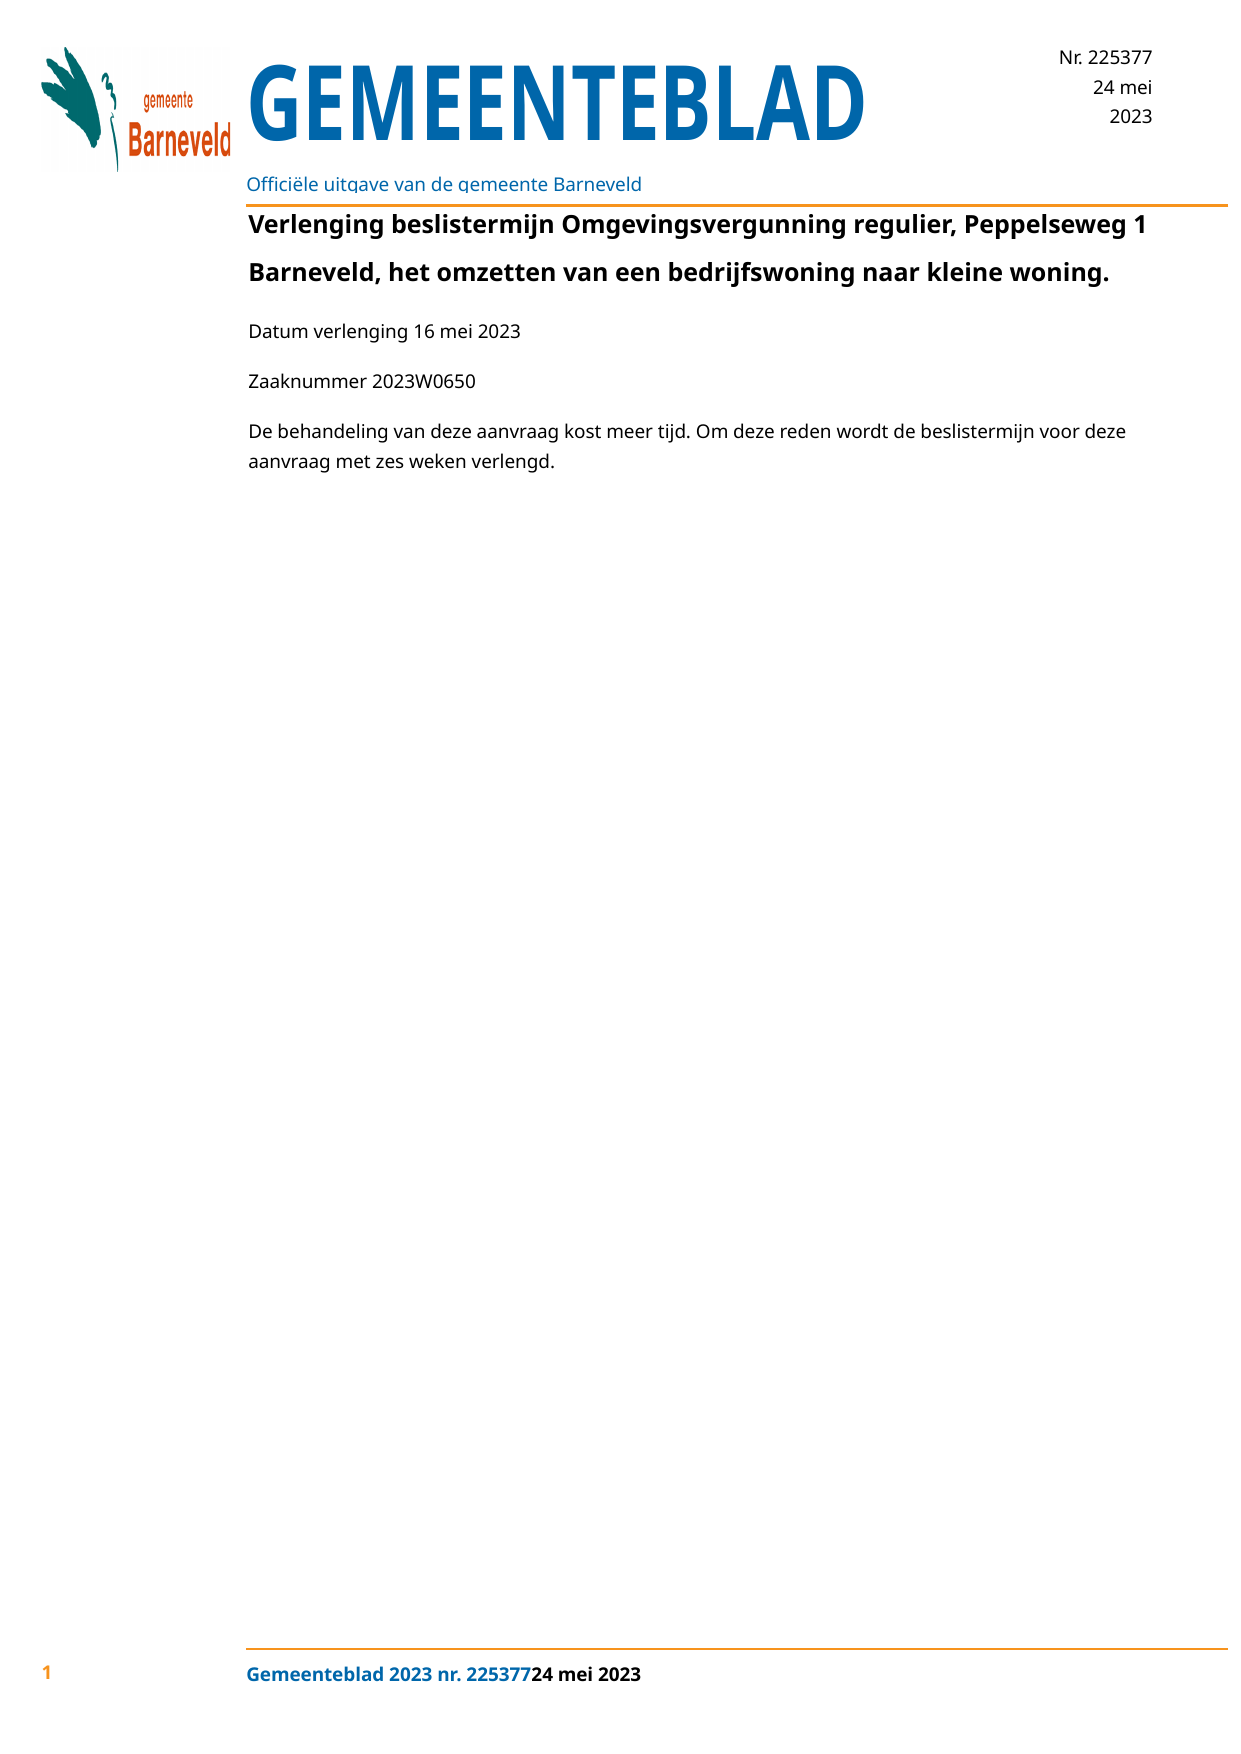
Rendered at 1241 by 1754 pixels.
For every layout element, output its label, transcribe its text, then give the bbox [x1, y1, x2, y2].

text De behandeling van deze aanvraag kost meer tijd. Om deze reden wordt de beslistermijn voor deze aanvraag met zes weken verlengd. [248, 419, 1152, 474]
text Zaaknummer 2023W0650 [248, 368, 1152, 394]
picture [41, 47, 231, 172]
text Verlenging beslistermijn Omgevingsvergunning regulier, Peppelseweg 1 Barneveld, het omzetten van een bedrijfswoning naar kleine woning. [248, 207, 1152, 288]
text Datum verlenging 16 mei 2023 [248, 318, 1152, 344]
